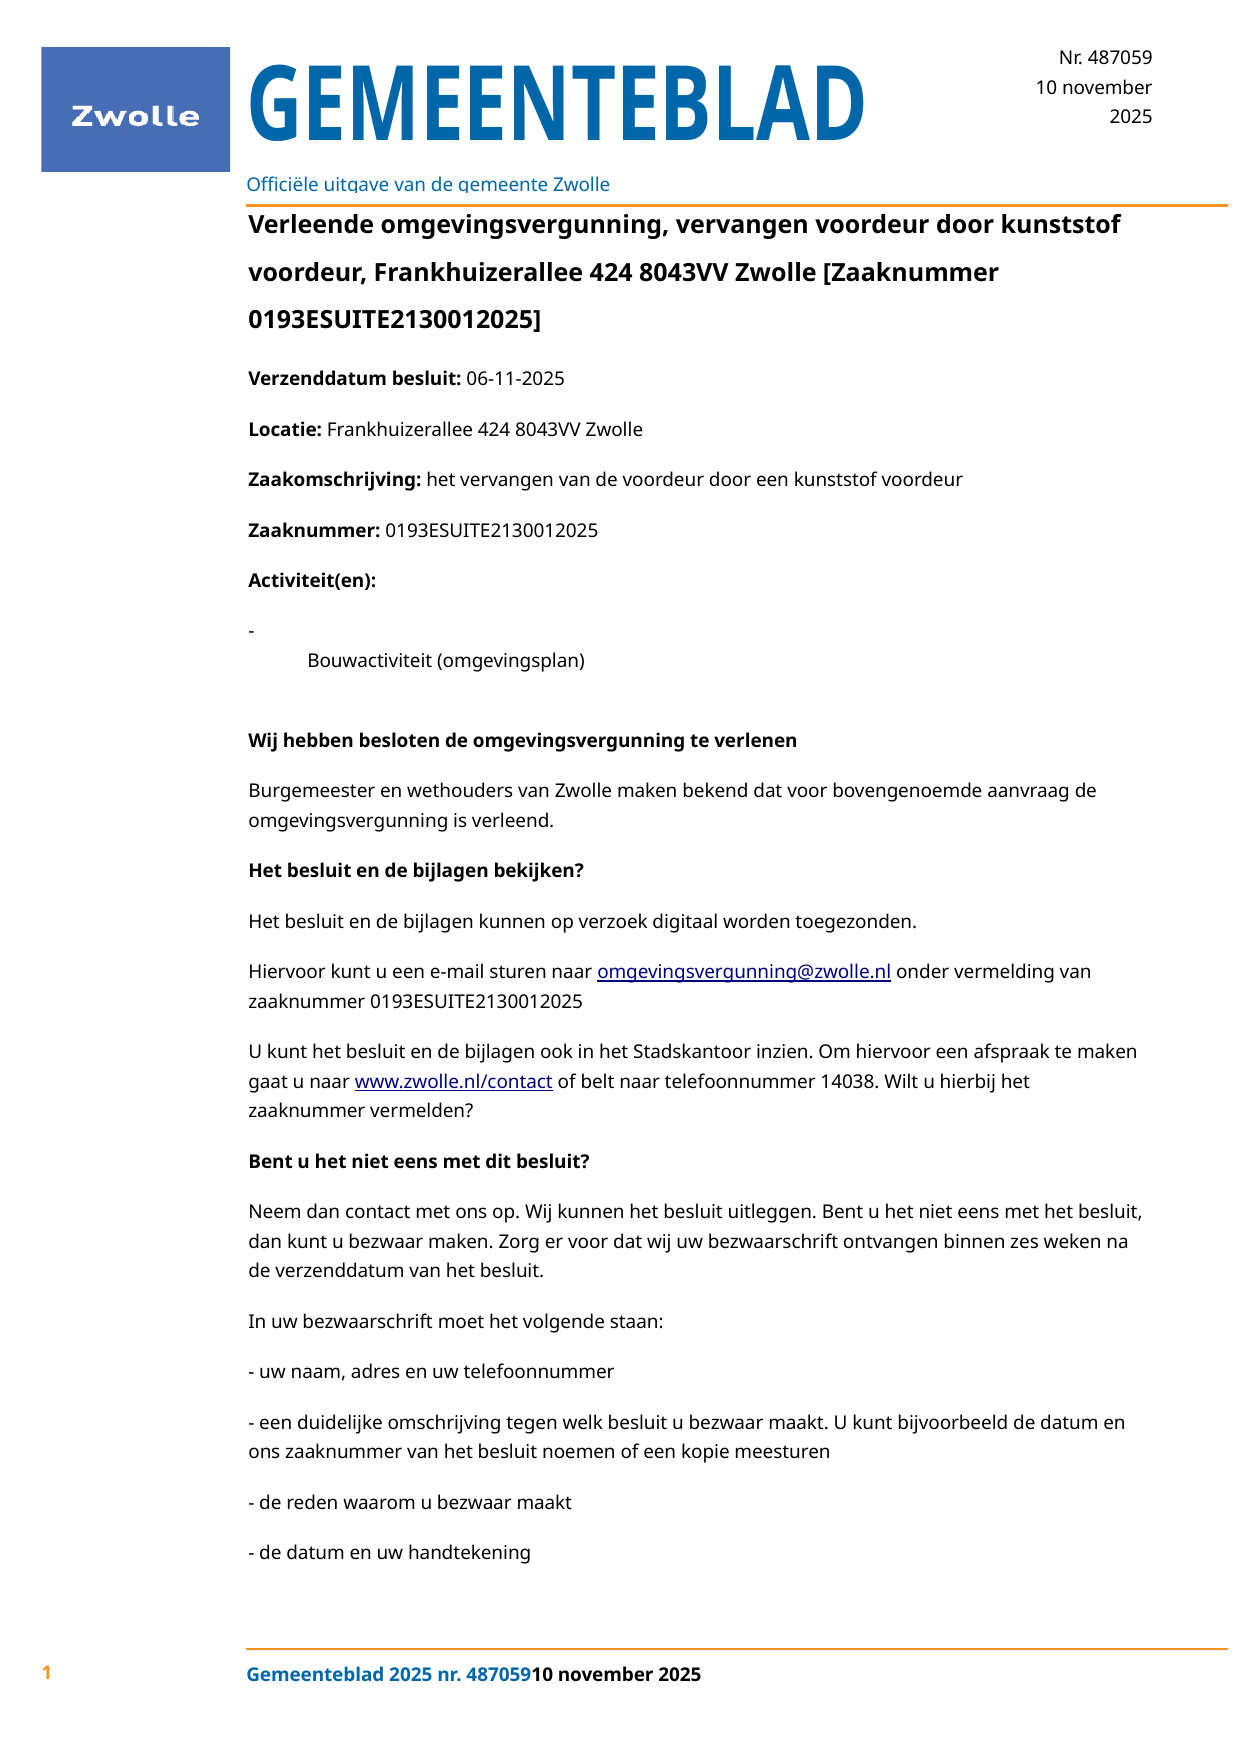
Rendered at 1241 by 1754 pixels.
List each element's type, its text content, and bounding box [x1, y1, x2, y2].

text Wij hebben besloten de omgevingsvergunning te verlenen [248, 727, 1152, 753]
text In uw bezwaarschrift moet het volgende staan: [248, 1308, 1152, 1334]
text Zaakomschrijving: het vervangen van de voordeur door een kunststof voordeur [248, 466, 1152, 492]
text - de reden waarom u bezwaar maakt [248, 1489, 1152, 1514]
text Verleende omgevingsvergunning, vervangen voordeur door kunststof voordeur, Frankhuizerallee 424 8043VV Zwolle [Zaaknummer 0193ESUITE2130012025] [248, 207, 1152, 336]
text - de datum en uw handtekening [248, 1539, 1152, 1565]
text Zaaknummer: 0193ESUITE2130012025 [248, 517, 1152, 542]
text Burgemeester en wethouders van Zwolle maken bekend dat voor bovengenoemde aanvraag de omgevingsvergunning is verleend. [248, 778, 1152, 833]
text Activiteit(en): [248, 567, 1152, 593]
text Hiervoor kunt u een e-mail sturen naar omgevingsvergunning@zwolle.nl onder vermelding van zaaknummer 0193ESUITE2130012025 [248, 958, 1152, 1014]
text - uw naam, adres en uw telefoonnummer [248, 1358, 1152, 1384]
text Het besluit en de bijlagen bekijken? [248, 858, 1152, 883]
text Neem dan contact met ons op. Wij kunnen het besluit uitleggen. Bent u het niet eens met het besluit, dan kunt u bezwaar maken. Zorg er voor dat wij uw bezwaarschrift ontvangen binnen zes weken na de verzenddatum van het besluit. [248, 1198, 1152, 1283]
text Locatie: Frankhuizerallee 424 8043VV Zwolle [248, 416, 1152, 442]
text U kunt het besluit en de bijlagen ook in het Stadskantoor inzien. Om hiervoor een afspraak te maken gaat u naar www.zwolle.nl/contact of belt naar telefoonnummer 14038. Wilt u hierbij het zaaknummer vermelden? [248, 1038, 1152, 1123]
text Het besluit en de bijlagen kunnen op verzoek digitaal worden toegezonden. [248, 908, 1152, 934]
text Bent u het niet eens met dit besluit? [248, 1148, 1152, 1174]
text - een duidelijke omschrijving tegen welk besluit u bezwaar maakt. U kunt bijvoorbeeld de datum en ons zaaknummer van het besluit noemen of een kopie meesturen [248, 1409, 1152, 1464]
picture [41, 47, 231, 172]
list Bouwactiviteit (omgevingsplan) [248, 647, 1152, 673]
text Verzenddatum besluit: 06-11-2025 [248, 366, 1152, 391]
